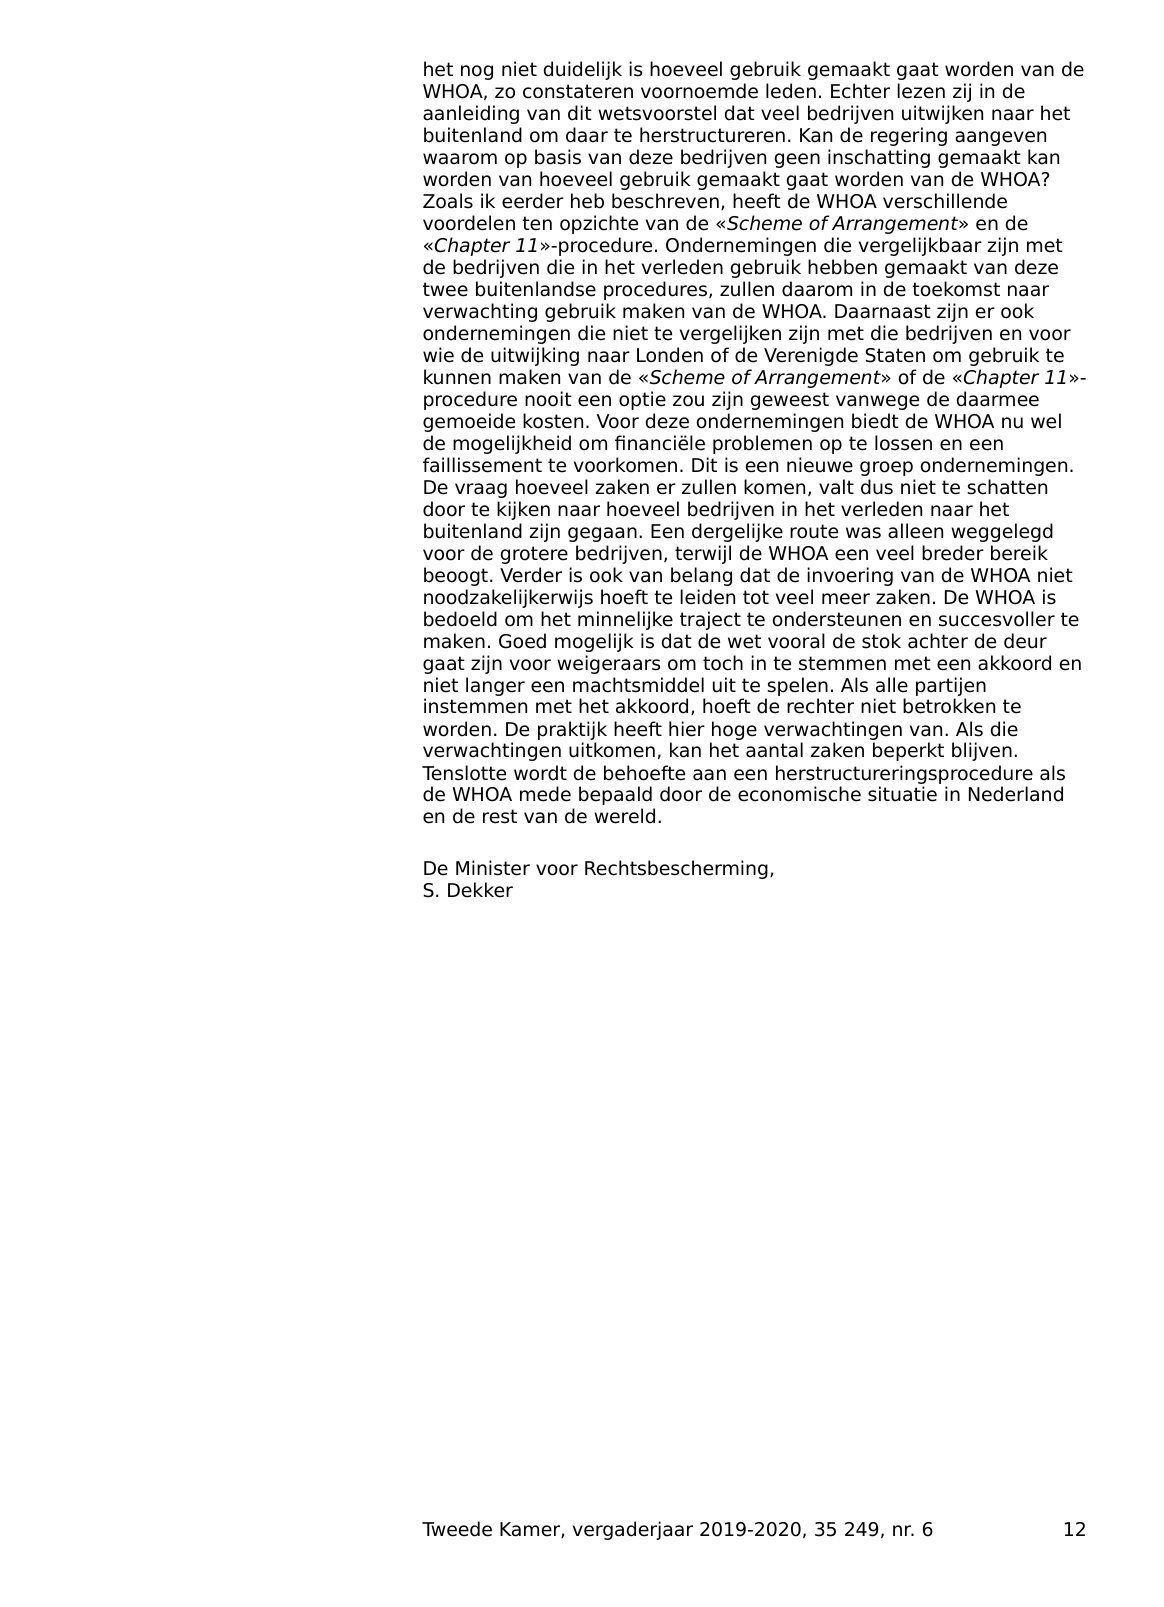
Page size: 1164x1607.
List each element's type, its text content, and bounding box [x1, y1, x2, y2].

text De Minister voor Rechtsbescherming, S. Dekker [422, 858, 1087, 902]
text het nog niet duidelijk is hoeveel gebruik gemaakt gaat worden van de WHOA, zo constateren voornoemde leden. Echter lezen zij in de aanleiding van dit wetsvoorstel dat veel bedrijven uitwijken naar het buitenland om daar te herstructureren. Kan de regering aangeven waarom op basis van deze bedrijven geen inschatting gemaakt kan worden van hoeveel gebruik gemaakt gaat worden van de WHOA? [422, 59, 1087, 191]
text Zoals ik eerder heb beschreven, heeft de WHOA verschillende voordelen ten opzichte van de «Scheme of Arrangement» en de «Chapter 11»-procedure. Ondernemingen die vergelijkbaar zijn met de bedrijven die in het verleden gebruik hebben gemaakt van deze twee buitenlandse procedures, zullen daarom in de toekomst naar verwachting gebruik maken van de WHOA. Daarnaast zijn er ook ondernemingen die niet te vergelijken zijn met die bedrijven en voor wie de uitwijking naar Londen of de Verenigde Staten om gebruik te kunnen maken van de «Scheme of Arrangement» of de «Chapter 11»-procedure nooit een optie zou zijn geweest vanwege de daarmee gemoeide kosten. Voor deze ondernemingen biedt de WHOA nu wel de mogelijkheid om financiële problemen op te lossen en een faillissement te voorkomen. Dit is een nieuwe groep ondernemingen. De vraag hoeveel zaken er zullen komen, valt dus niet te schatten door te kijken naar hoeveel bedrijven in het verleden naar het buitenland zijn gegaan. Een dergelijke route was alleen weggelegd voor de grotere bedrijven, terwijl de WHOA een veel breder bereik beoogt. Verder is ook van belang dat de invoering van de WHOA niet noodzakelijkerwijs hoeft te leiden tot veel meer zaken. De WHOA is bedoeld om het minnelijke traject te ondersteunen en succesvoller te maken. Goed mogelijk is dat de wet vooral de stok achter de deur gaat zijn voor weigeraars om toch in te stemmen met een akkoord en niet langer een machtsmiddel uit te spelen. Als alle partijen instemmen met het akkoord, hoeft de rechter niet betrokken te worden. De praktijk heeft hier hoge verwachtingen van. Als die verwachtingen uitkomen, kan het aantal zaken beperkt blijven. Tenslotte wordt de behoefte aan een herstructureringsprocedure als de WHOA mede bepaald door de economische situatie in Nederland en de rest van de wereld. [422, 191, 1087, 828]
